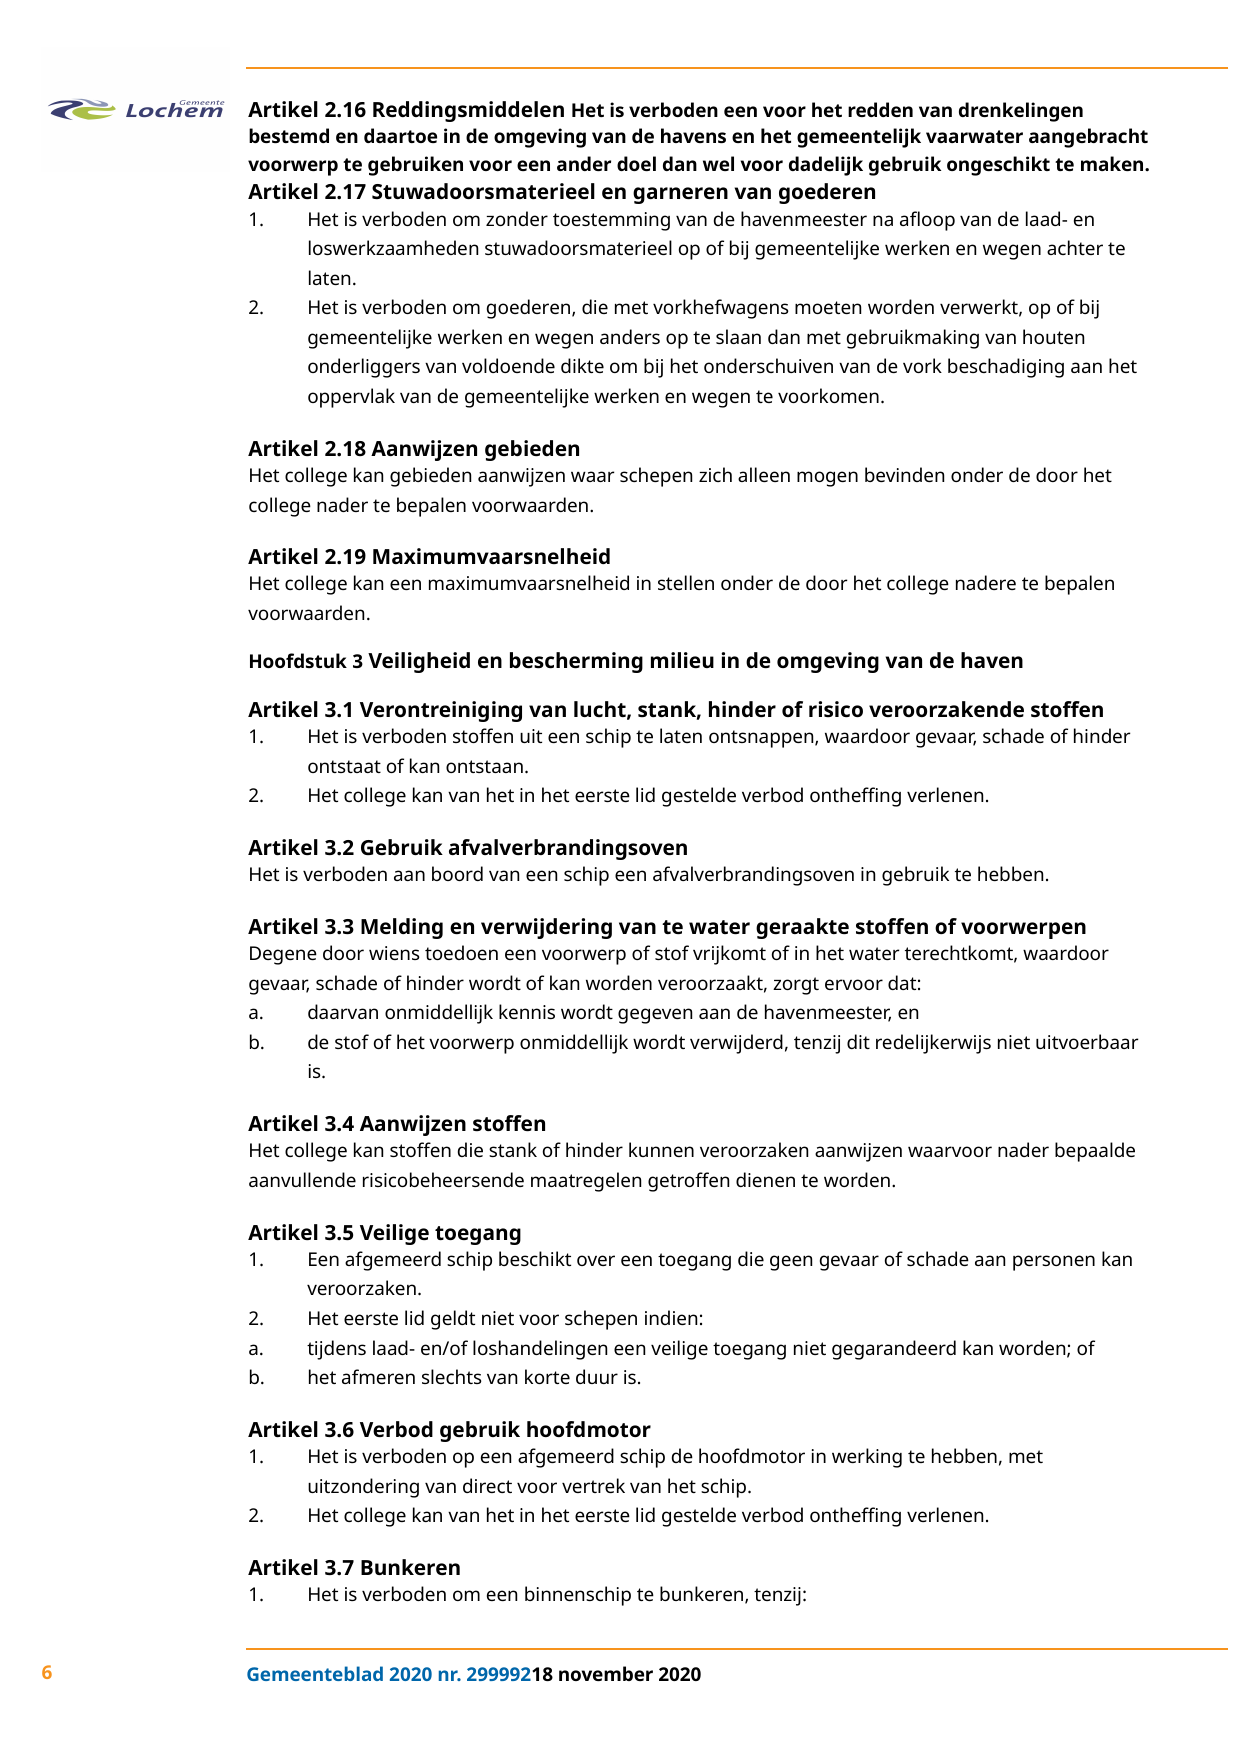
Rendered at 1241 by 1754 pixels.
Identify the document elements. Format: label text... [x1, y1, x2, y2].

list Het is verboden op een afgemeerd schip de hoofdmotor in werking te hebben, met uitzondering van direct voor vertrek van het schip. [248, 1443, 1152, 1498]
list Het college kan van het in het eerste lid gestelde verbod ontheffing verlenen. [248, 1502, 1152, 1528]
text Artikel 3.7 Bunkeren [248, 1553, 1152, 1581]
list de stof of het voorwerp onmiddellijk wordt verwijderd, tenzij dit redelijkerwijs niet uitvoerbaar is. [248, 1029, 1152, 1084]
text Artikel 3.6 Verbod gebruik hoofdmotor [248, 1415, 1152, 1443]
text Het is verboden aan boord van een schip een afvalverbrandingsoven in gebruik te hebben. [248, 862, 1152, 887]
text Artikel 3.2 Gebruik afvalverbrandingsoven [248, 833, 1152, 862]
text Artikel 3.4 Aanwijzen stoffen [248, 1109, 1152, 1138]
list tijdens laad- en/of loshandelingen een veilige toegang niet gegarandeerd kan worden; of [248, 1335, 1152, 1361]
text Artikel 2.18 Aanwijzen gebieden [248, 434, 1152, 462]
list Het is verboden om een binnenschip te bunkeren, tenzij: [248, 1581, 1152, 1607]
list daarvan onmiddellijk kennis wordt gegeven aan de havenmeester, en [248, 999, 1152, 1025]
list Een afgemeerd schip beschikt over een toegang die geen gevaar of schade aan personen kan veroorzaken. [248, 1246, 1152, 1301]
text Artikel 3.5 Veilige toegang [248, 1218, 1152, 1246]
text Het college kan een maximumvaarsnelheid in stellen onder de door het college nadere te bepalen voorwaarden. [248, 571, 1152, 626]
list Het is verboden om zonder toestemming van de havenmeester na afloop van de laad- en loswerkzaamheden stuwadoorsmaterieel op of bij gemeentelijke werken en wegen achter te laten. [248, 206, 1152, 291]
text Artikel 2.19 Maximumvaarsnelheid [248, 542, 1152, 571]
list het afmeren slechts van korte duur is. [248, 1364, 1152, 1390]
text Degene door wiens toedoen een voorwerp of stof vrijkomt of in het water terechtkomt, waardoor gevaar, schade of hinder wordt of kan worden veroorzaakt, zorgt ervoor dat: [248, 940, 1152, 996]
text Artikel 2.16 Reddingsmiddelen Het is verboden een voor het redden van drenkelingen bestemd en daartoe in de omgeving van de havens en het gemeentelijk vaarwater aangebracht voorwerp te gebruiken voor een ander doel dan wel voor dadelijk gebruik ongeschikt te maken. Artikel 2.17 Stuwadoorsmaterieel en garneren van goederen [248, 95, 1152, 206]
text Het college kan gebieden aanwijzen waar schepen zich alleen mogen bevinden onder de door het college nader te bepalen voorwaarden. [248, 462, 1152, 517]
picture [41, 47, 231, 172]
text Artikel 3.1 Verontreiniging van lucht, stank, hinder of risico veroorzakende stoffen [248, 695, 1152, 723]
list Het is verboden om goederen, die met vorkhefwagens moeten worden verwerkt, op of bij gemeentelijke werken en wegen anders op te slaan dan met gebruikmaking van houten onderliggers van voldoende dikte om bij het onderschuiven van de vork beschadiging aan het oppervlak van de gemeentelijke werken en wegen te voorkomen. [248, 294, 1152, 409]
list Het college kan van het in het eerste lid gestelde verbod ontheffing verlenen. [248, 783, 1152, 808]
text Hoofdstuk 3 Veiligheid en bescherming milieu in de omgeving van de haven [248, 646, 1152, 674]
text Het college kan stoffen die stank of hinder kunnen veroorzaken aanwijzen waarvoor nader bepaalde aanvullende risicobeheersende maatregelen getroffen dienen te worden. [248, 1138, 1152, 1193]
list Het is verboden stoffen uit een schip te laten ontsnappen, waardoor gevaar, schade of hinder ontstaat of kan ontstaan. [248, 723, 1152, 779]
text Artikel 3.3 Melding en verwijdering van te water geraakte stoffen of voorwerpen [248, 912, 1152, 940]
list Het eerste lid geldt niet voor schepen indien: [248, 1305, 1152, 1331]
